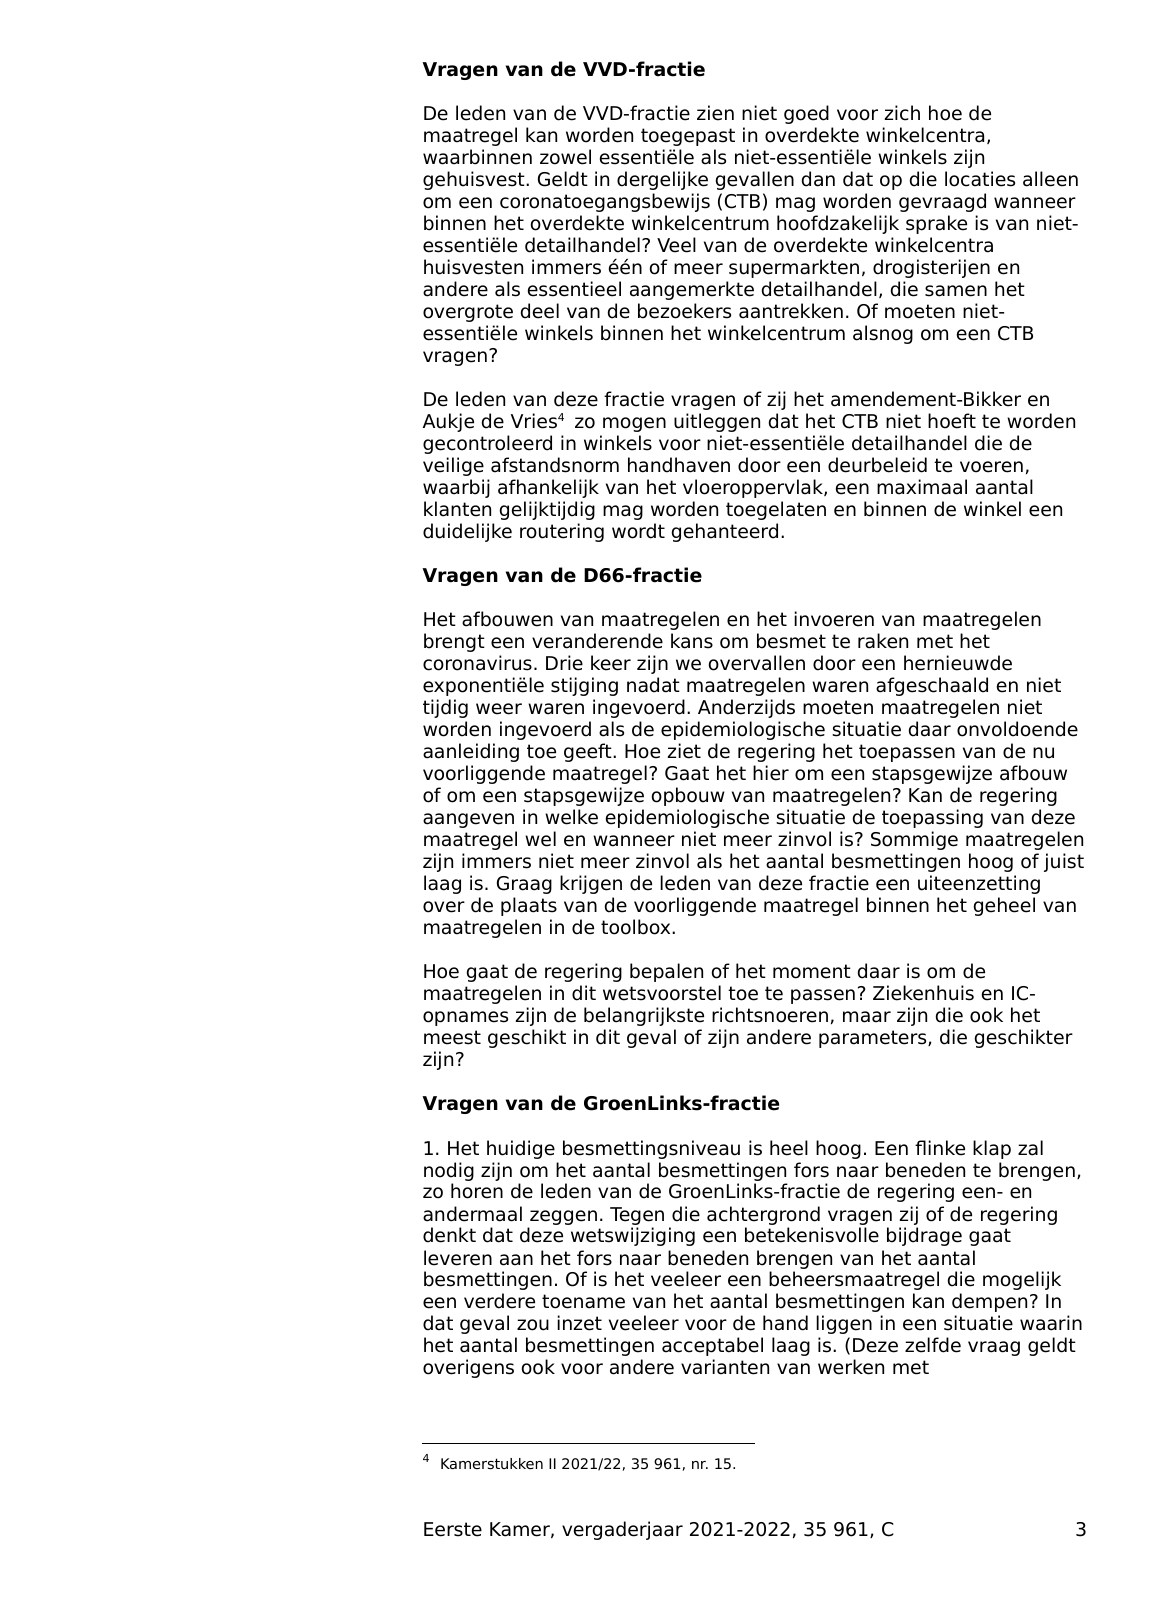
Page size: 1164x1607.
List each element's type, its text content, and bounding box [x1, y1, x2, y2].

text De leden van de VVD-fractie zien niet goed voor zich hoe de maatregel kan worden toegepast in overdekte winkelcentra, waarbinnen zowel essentiële als niet-essentiële winkels zijn gehuisvest. Geldt in dergelijke gevallen dan dat op die locaties alleen om een coronatoegangsbewijs (CTB) mag worden gevraagd wanneer binnen het overdekte winkelcentrum hoofdzakelijk sprake is van niet-essentiële detailhandel? Veel van de overdekte winkelcentra huisvesten immers één of meer supermarkten, drogisterijen en andere als essentieel aangemerkte detailhandel, die samen het overgrote deel van de bezoekers aantrekken. Of moeten niet-essentiële winkels binnen het winkelcentrum alsnog om een CTB vragen? [422, 103, 1087, 367]
text 1. Het huidige besmettingsniveau is heel hoog. Een flinke klap zal nodig zijn om het aantal besmettingen fors naar beneden te brengen, zo horen de leden van de GroenLinks-fractie de regering een- en andermaal zeggen. Tegen die achtergrond vragen zij of de regering denkt dat deze wetswijziging een betekenisvolle bijdrage gaat leveren aan het fors naar beneden brengen van het aantal besmettingen. Of is het veeleer een beheersmaatregel die mogelijk een verdere toename van het aantal besmettingen kan dempen? In dat geval zou inzet veeleer voor de hand liggen in een situatie waarin het aantal besmettingen acceptabel laag is. (Deze zelfde vraag geldt overigens ook voor andere varianten van werken met [422, 1137, 1087, 1379]
subtitle Vragen van de D66-fractie [422, 565, 1087, 587]
subtitle Vragen van de VVD-fractie [422, 59, 1087, 81]
subtitle Vragen van de GroenLinks-fractie [422, 1093, 1087, 1115]
text Hoe gaat de regering bepalen of het moment daar is om de maatregelen in dit wetsvoorstel toe te passen? Ziekenhuis en IC-opnames zijn de belangrijkste richtsnoeren, maar zijn die ook het meest geschikt in dit geval of zijn andere parameters, die geschikter zijn? [422, 961, 1087, 1071]
text De leden van deze fractie vragen of zij het amendement-Bikker en Aukje de Vries zo mogen uitleggen dat het CTB niet hoeft te worden gecontroleerd in winkels voor niet-essentiële detailhandel die de veilige afstandsnorm handhaven door een deurbeleid te voeren, waarbij afhankelijk van het vloeroppervlak, een maximaal aantal klanten gelijktijdig mag worden toegelaten en binnen de winkel een duidelijke routering wordt gehanteerd. [422, 389, 1087, 543]
text Kamerstukken II 2021/22, 35 961, nr. 15. [422, 1452, 1087, 1474]
text Het afbouwen van maatregelen en het invoeren van maatregelen brengt een veranderende kans om besmet te raken met het coronavirus. Drie keer zijn we overvallen door een hernieuwde exponentiële stijging nadat maatregelen waren afgeschaald en niet tijdig weer waren ingevoerd. Anderzijds moeten maatregelen niet worden ingevoerd als de epidemiologische situatie daar onvoldoende aanleiding toe geeft. Hoe ziet de regering het toepassen van de nu voorliggende maatregel? Gaat het hier om een stapsgewijze afbouw of om een stapsgewijze opbouw van maatregelen? Kan de regering aangeven in welke epidemiologische situatie de toepassing van deze maatregel wel en wanneer niet meer zinvol is? Sommige maatregelen zijn immers niet meer zinvol als het aantal besmettingen hoog of juist laag is. Graag krijgen de leden van deze fractie een uiteenzetting over de plaats van de voorliggende maatregel binnen het geheel van maatregelen in de toolbox. [422, 609, 1087, 939]
